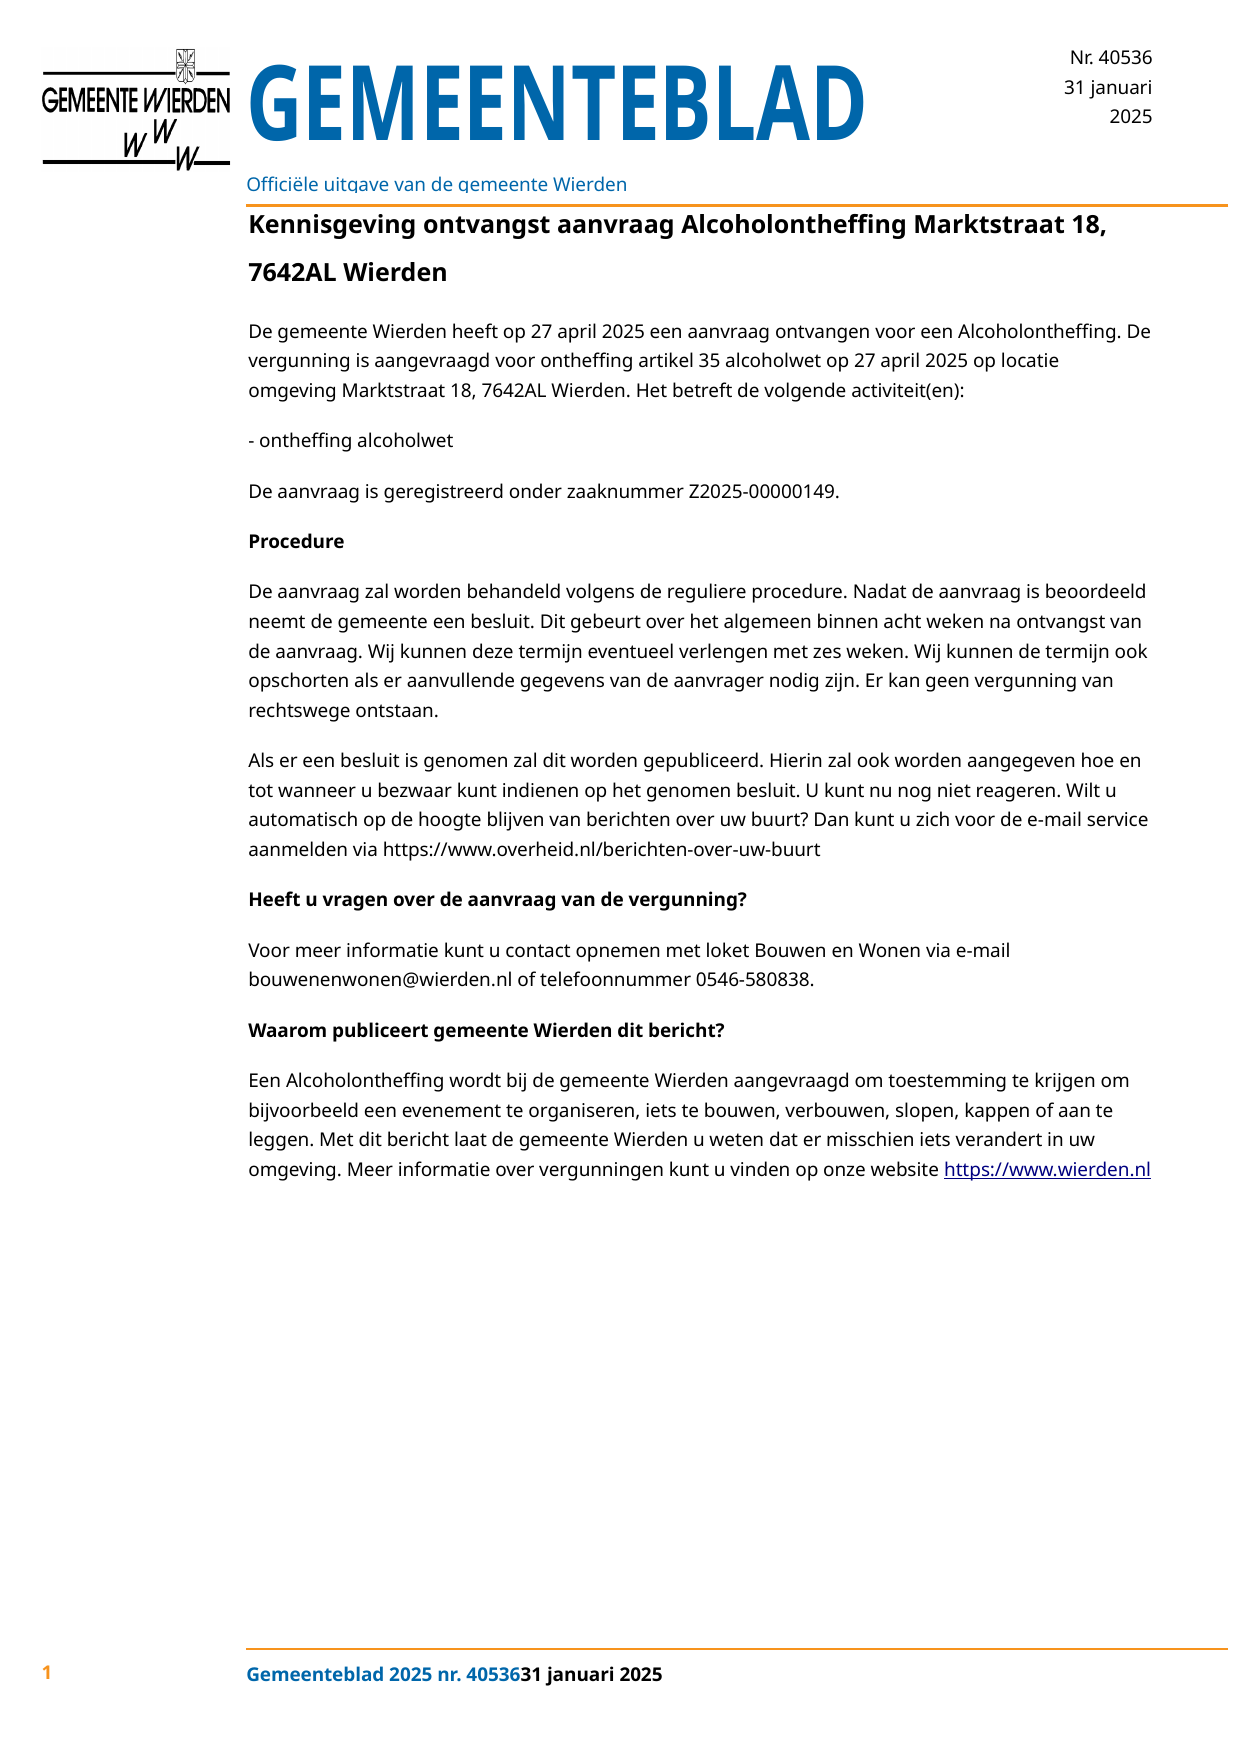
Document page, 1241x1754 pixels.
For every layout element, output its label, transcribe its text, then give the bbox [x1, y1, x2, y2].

text Kennisgeving ontvangst aanvraag Alcoholontheffing Marktstraat 18, 7642AL Wierden [248, 207, 1152, 288]
text Voor meer informatie kunt u contact opnemen met loket Bouwen en Wonen via e-mail bouwenenwonen@wierden.nl of telefoonnummer 0546-580838. [248, 937, 1152, 992]
text Als er een besluit is genomen zal dit worden gepubliceerd. Hierin zal ook worden aangegeven hoe en tot wanneer u bezwaar kunt indienen op het genomen besluit. U kunt nu nog niet reageren. Wilt u automatisch op de hoogte blijven van berichten over uw buurt? Dan kunt u zich voor de e-mail service aanmelden via https://www.overheid.nl/berichten-over-uw-buurt [248, 747, 1152, 862]
text - ontheffing alcoholwet [248, 427, 1152, 453]
text Heeft u vragen over de aanvraag van de vergunning? [248, 887, 1152, 912]
picture [41, 47, 231, 172]
text De aanvraag is geregistreerd onder zaaknummer Z2025-00000149. [248, 478, 1152, 504]
text Een Alcoholontheffing wordt bij de gemeente Wierden aangevraagd om toestemming te krijgen om bijvoorbeeld een evenement te organiseren, iets te bouwen, verbouwen, slopen, kappen of aan te leggen. Met dit bericht laat de gemeente Wierden u weten dat er misschien iets verandert in uw omgeving. Meer informatie over vergunningen kunt u vinden op onze website https://www.wierden.nl [248, 1067, 1152, 1182]
text De gemeente Wierden heeft op 27 april 2025 een aanvraag ontvangen voor een Alcoholontheffing. De vergunning is aangevraagd voor ontheffing artikel 35 alcoholwet op 27 april 2025 op locatie omgeving Marktstraat 18, 7642AL Wierden. Het betreft de volgende activiteit(en): [248, 318, 1152, 403]
text De aanvraag zal worden behandeld volgens de reguliere procedure. Nadat de aanvraag is beoordeeld neemt de gemeente een besluit. Dit gebeurt over het algemeen binnen acht weken na ontvangst van de aanvraag. Wij kunnen deze termijn eventueel verlengen met zes weken. Wij kunnen de termijn ook opschorten als er aanvullende gegevens van de aanvrager nodig zijn. Er kan geen vergunning van rechtswege ontstaan. [248, 579, 1152, 723]
text Waarom publiceert gemeente Wierden dit bericht? [248, 1017, 1152, 1043]
text Procedure [248, 528, 1152, 554]
